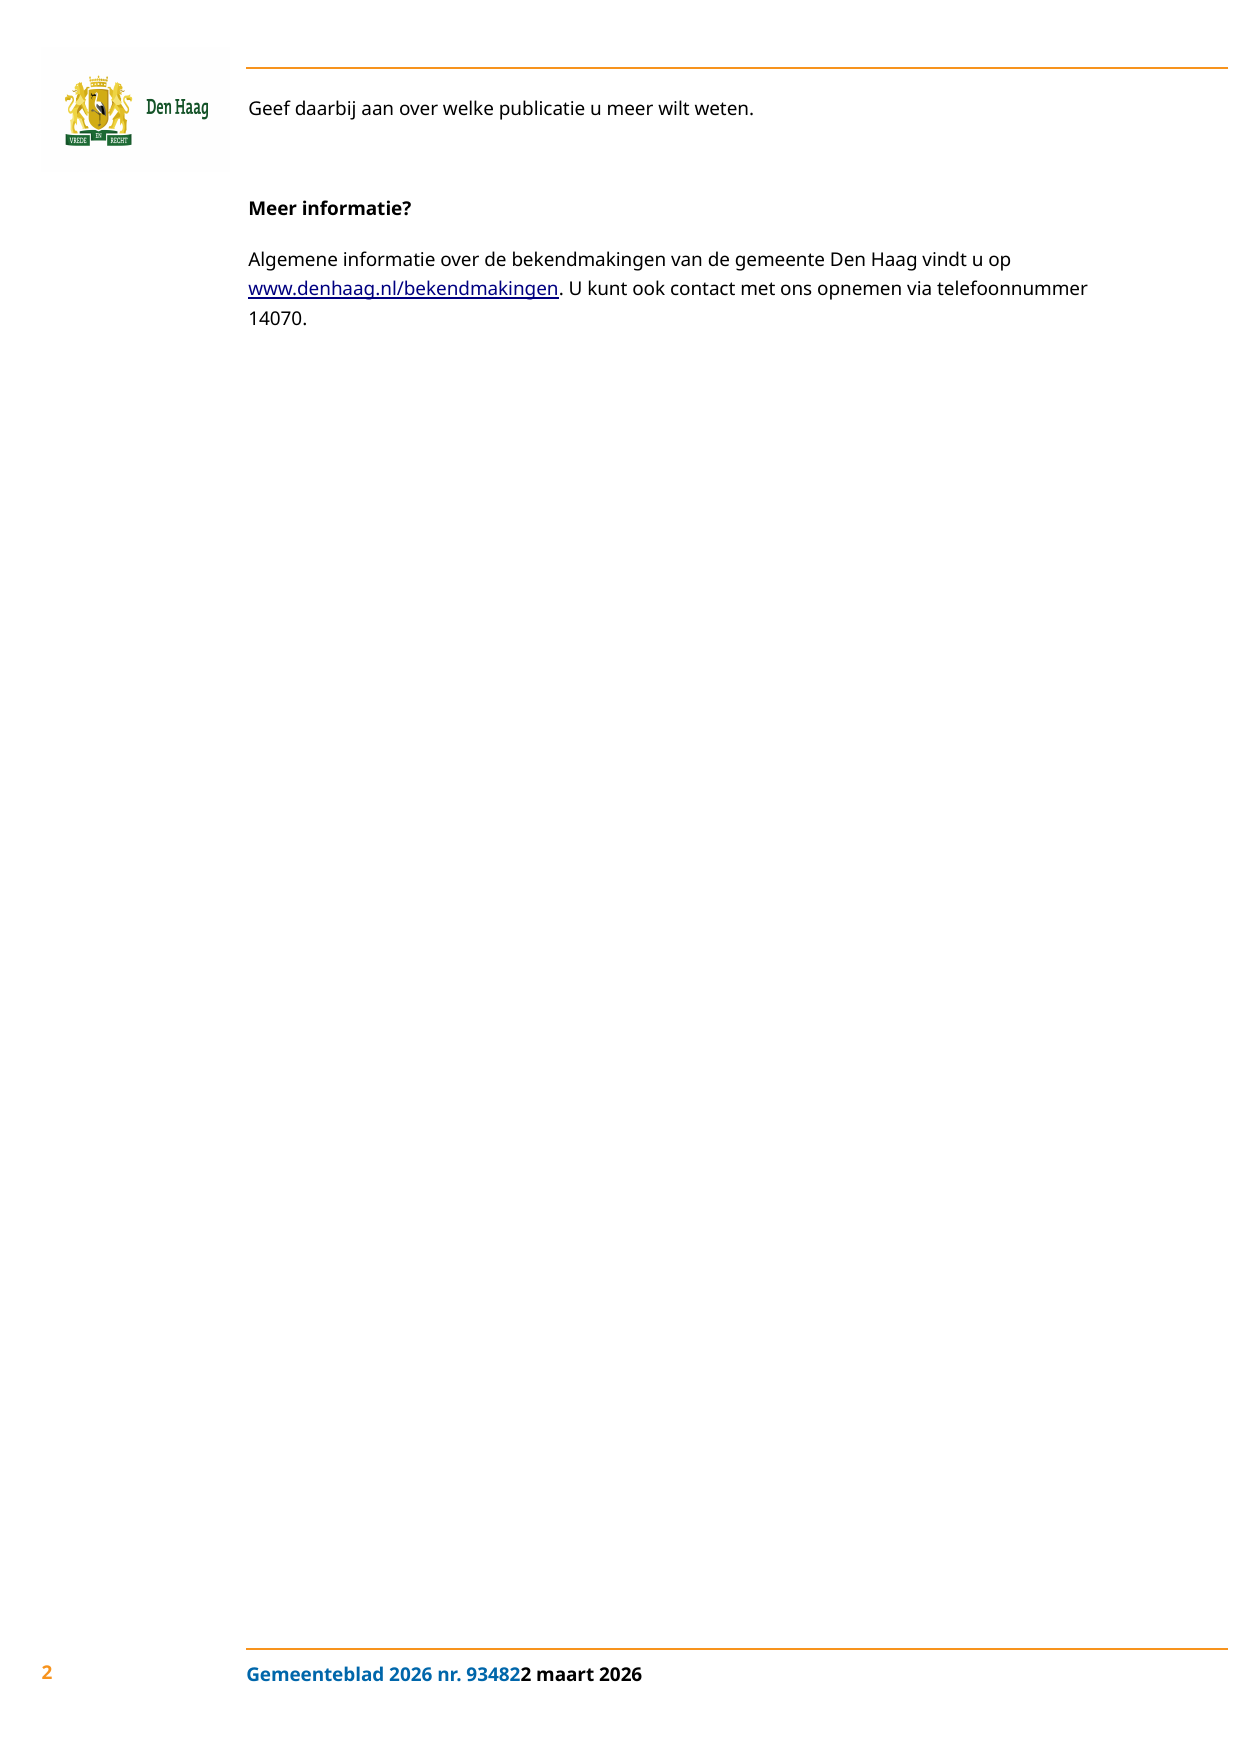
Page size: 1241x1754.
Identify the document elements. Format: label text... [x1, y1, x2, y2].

picture [41, 47, 231, 172]
text Geef daarbij aan over welke publicatie u meer wilt weten. [248, 95, 1152, 121]
text Meer informatie? [248, 196, 1152, 221]
text Algemene informatie over de bekendmakingen van de gemeente Den Haag vindt u op www.denhaag.nl/bekendmakingen. U kunt ook contact met ons opnemen via telefoonnummer 14070. [248, 246, 1152, 331]
